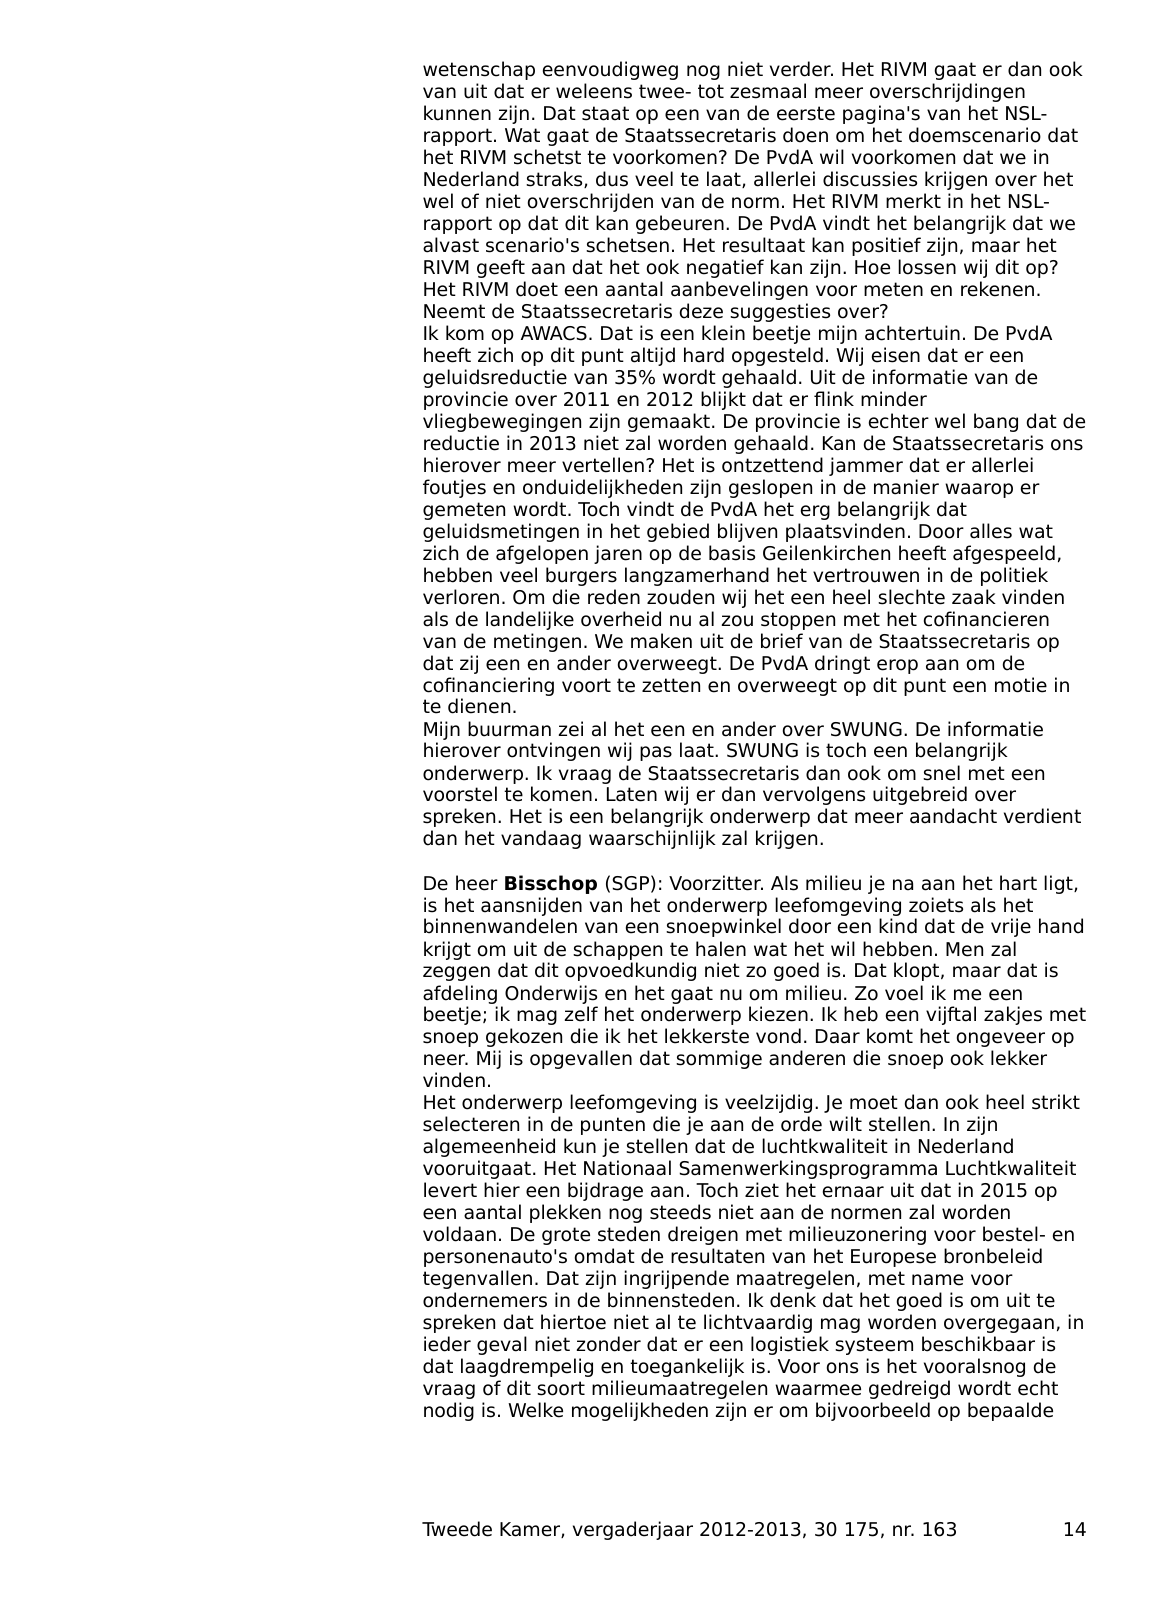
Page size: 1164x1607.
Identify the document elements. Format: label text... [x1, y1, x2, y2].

text wetenschap eenvoudigweg nog niet verder. Het RIVM gaat er dan ook van uit dat er weleens twee- tot zesmaal meer overschrijdingen kunnen zijn. Dat staat op een van de eerste pagina's van het NSL-rapport. Wat gaat de Staatssecretaris doen om het doemscenario dat het RIVM schetst te voorkomen? De PvdA wil voorkomen dat we in Nederland straks, dus veel te laat, allerlei discussies krijgen over het wel of niet overschrijden van de norm. Het RIVM merkt in het NSL-rapport op dat dit kan gebeuren. De PvdA vindt het belangrijk dat we alvast scenario's schetsen. Het resultaat kan positief zijn, maar het RIVM geeft aan dat het ook negatief kan zijn. Hoe lossen wij dit op? [422, 59, 1087, 279]
text Het onderwerp leefomgeving is veelzijdig. Je moet dan ook heel strikt selecteren in de punten die je aan de orde wilt stellen. In zijn algemeenheid kun je stellen dat de luchtkwaliteit in Nederland vooruitgaat. Het Nationaal Samenwerkingsprogramma Luchtkwaliteit levert hier een bijdrage aan. Toch ziet het ernaar uit dat in 2015 op een aantal plekken nog steeds niet aan de normen zal worden voldaan. De grote steden dreigen met milieuzonering voor bestel- en personenauto's omdat de resultaten van het Europese bronbeleid tegenvallen. Dat zijn ingrijpende maatregelen, met name voor ondernemers in de binnensteden. Ik denk dat het goed is om uit te spreken dat hiertoe niet al te lichtvaardig mag worden overgegaan, in ieder geval niet zonder dat er een logistiek systeem beschikbaar is dat laagdrempelig en toegankelijk is. Voor ons is het vooralsnog de vraag of dit soort milieumaatregelen waarmee gedreigd wordt echt nodig is. Welke mogelijkheden zijn er om bijvoorbeeld op bepaalde [422, 1092, 1087, 1422]
text Ik kom op AWACS. Dat is een klein beetje mijn achtertuin. De PvdA heeft zich op dit punt altijd hard opgesteld. Wij eisen dat er een geluidsreductie van 35% wordt gehaald. Uit de informatie van de provincie over 2011 en 2012 blijkt dat er flink minder vliegbewegingen zijn gemaakt. De provincie is echter wel bang dat de reductie in 2013 niet zal worden gehaald. Kan de Staatssecretaris ons hierover meer vertellen? Het is ontzettend jammer dat er allerlei foutjes en onduidelijkheden zijn geslopen in de manier waarop er gemeten wordt. Toch vindt de PvdA het erg belangrijk dat geluidsmetingen in het gebied blijven plaatsvinden. Door alles wat zich de afgelopen jaren op de basis Geilenkirchen heeft afgespeeld, hebben veel burgers langzamerhand het vertrouwen in de politiek verloren. Om die reden zouden wij het een heel slechte zaak vinden als de landelijke overheid nu al zou stoppen met het cofinancieren van de metingen. We maken uit de brief van de Staatssecretaris op dat zij een en ander overweegt. De PvdA dringt erop aan om de cofinanciering voort te zetten en overweegt op dit punt een motie in te dienen. [422, 323, 1087, 718]
text De heer Bisschop (SGP): Voorzitter. Als milieu je na aan het hart ligt, is het aansnijden van het onderwerp leefomgeving zoiets als het binnenwandelen van een snoepwinkel door een kind dat de vrije hand krijgt om uit de schappen te halen wat het wil hebben. Men zal zeggen dat dit opvoedkundig niet zo goed is. Dat klopt, maar dat is afdeling Onderwijs en het gaat nu om milieu. Zo voel ik me een beetje; ik mag zelf het onderwerp kiezen. Ik heb een vijftal zakjes met snoep gekozen die ik het lekkerste vond. Daar komt het ongeveer op neer. Mij is opgevallen dat sommige anderen die snoep ook lekker vinden. [422, 872, 1087, 1092]
text Het RIVM doet een aantal aanbevelingen voor meten en rekenen. Neemt de Staatssecretaris deze suggesties over? [422, 279, 1087, 323]
text Mijn buurman zei al het een en ander over SWUNG. De informatie hierover ontvingen wij pas laat. SWUNG is toch een belangrijk onderwerp. Ik vraag de Staatssecretaris dan ook om snel met een voorstel te komen. Laten wij er dan vervolgens uitgebreid over spreken. Het is een belangrijk onderwerp dat meer aandacht verdient dan het vandaag waarschijnlijk zal krijgen. [422, 718, 1087, 850]
